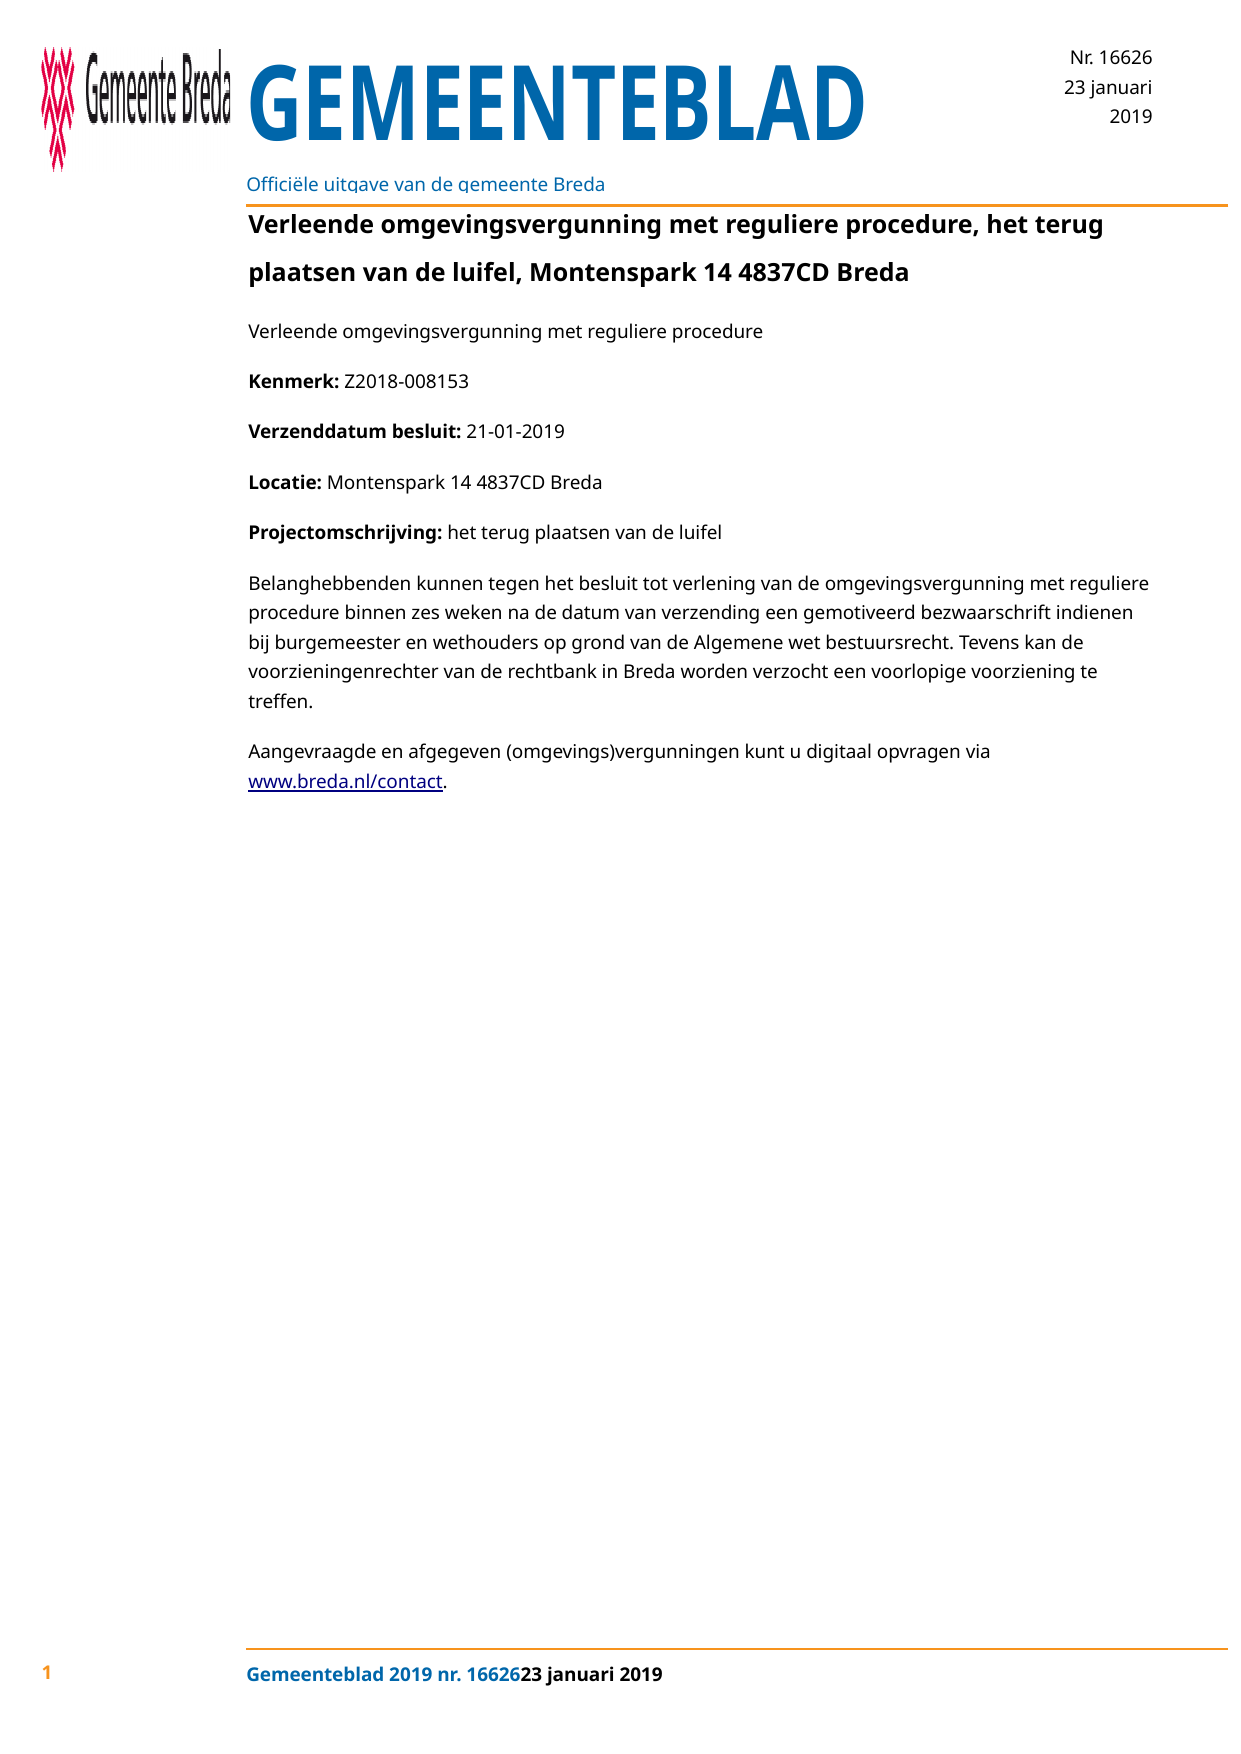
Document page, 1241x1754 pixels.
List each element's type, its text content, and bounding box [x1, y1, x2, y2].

text Verzenddatum besluit: 21-01-2019 [248, 419, 1152, 444]
picture [41, 47, 231, 172]
text Verleende omgevingsvergunning met reguliere procedure [248, 318, 1152, 344]
text Belanghebbenden kunnen tegen het besluit tot verlening van de omgevingsvergunning met reguliere procedure binnen zes weken na de datum van verzending een gemotiveerd bezwaarschrift indienen bij burgemeester en wethouders op grond van de Algemene wet bestuursrecht. Tevens kan de voorzieningenrechter van de rechtbank in Breda worden verzocht een voorlopige voorziening te treffen. [248, 570, 1152, 714]
text Kenmerk: Z2018-008153 [248, 368, 1152, 394]
text Verleende omgevingsvergunning met reguliere procedure, het terug plaatsen van de luifel, Montenspark 14 4837CD Breda [248, 207, 1152, 288]
text Locatie: Montenspark 14 4837CD Breda [248, 469, 1152, 495]
text Aangevraagde en afgegeven (omgevings)vergunningen kunt u digitaal opvragen via www.breda.nl/contact. [248, 739, 1152, 794]
text Projectomschrijving: het terug plaatsen van de luifel [248, 519, 1152, 545]
